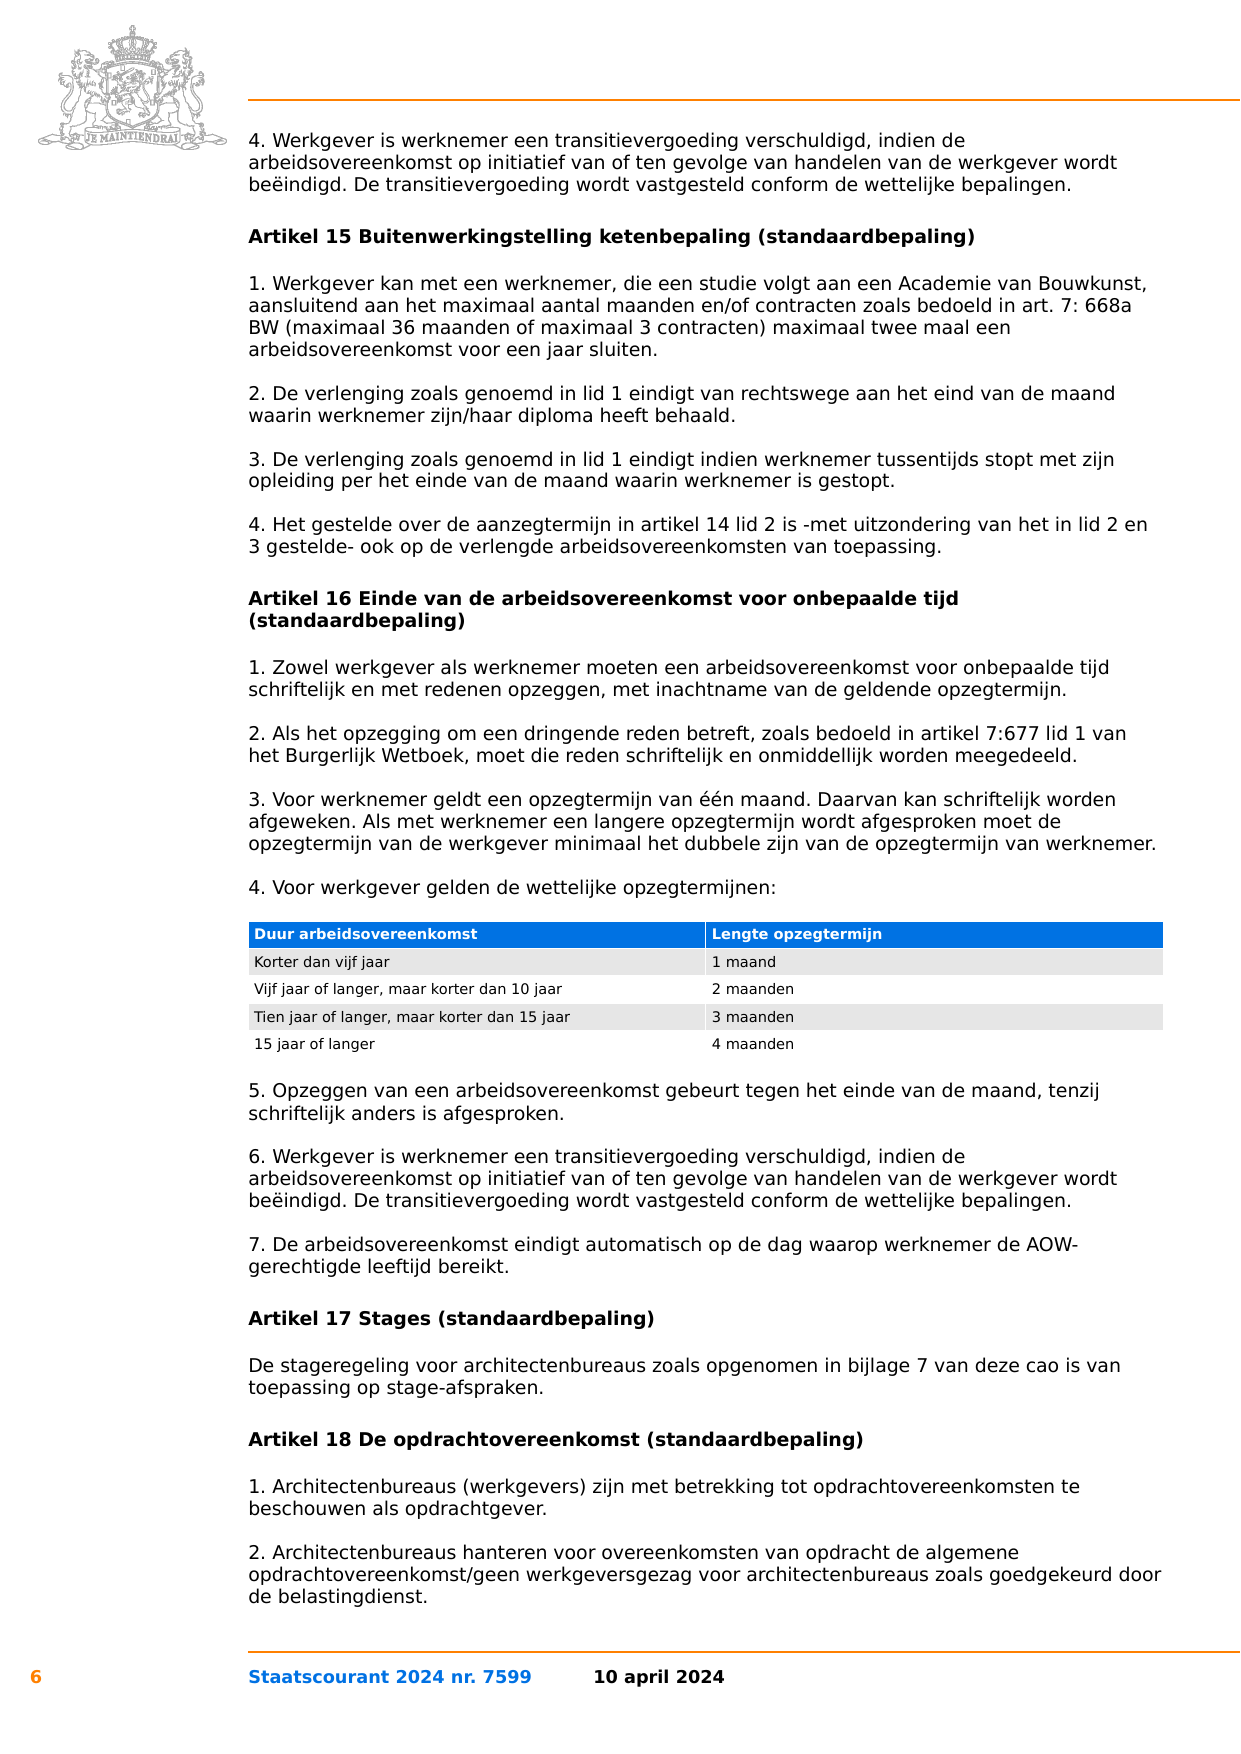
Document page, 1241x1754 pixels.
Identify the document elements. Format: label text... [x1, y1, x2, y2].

text 4. Het gestelde over de aanzegtermijn in artikel 14 lid 2 is -met uitzondering van het in lid 2 en 3 gestelde- ook op de verlengde arbeidsovereenkomsten van toepassing. [248, 514, 1163, 558]
table_cell Tien jaar of langer, maar korter dan 15 jaar [249, 1004, 705, 1030]
text 6. Werkgever is werknemer een transitievergoeding verschuldigd, indien de arbeidsovereenkomst op initiatief van of ten gevolge van handelen van de werkgever wordt beëindigd. De transitievergoeding wordt vastgesteld conform de wettelijke bepalingen. [248, 1146, 1163, 1212]
table_cell Vijf jaar of langer, maar korter dan 10 jaar [249, 976, 705, 1003]
table_cell 1 maand [706, 949, 1163, 975]
subtitle Artikel 15 Buitenwerkingstelling ketenbepaling (standaardbepaling) [248, 226, 1163, 248]
table_cell 15 jaar of langer [249, 1031, 705, 1057]
subtitle Artikel 16 Einde van de arbeidsovereenkomst voor onbepaalde tijd (standaardbepaling) [248, 588, 1163, 632]
text 3. De verlenging zoals genoemd in lid 1 eindigt indien werknemer tussentijds stopt met zijn opleiding per het einde van de maand waarin werknemer is gestopt. [248, 448, 1163, 492]
text 7. De arbeidsovereenkomst eindigt automatisch op de dag waarop werknemer de AOW-gerechtigde leeftijd bereikt. [248, 1234, 1163, 1278]
table_cell 3 maanden [706, 1004, 1163, 1030]
text De stageregeling voor architectenbureaus zoals opgenomen in bijlage 7 van deze cao is van toepassing op stage-afspraken. [248, 1355, 1163, 1399]
text 1. Architectenbureaus (werkgevers) zijn met betrekking tot opdrachtovereenkomsten te beschouwen als opdrachtgever. [248, 1476, 1163, 1520]
text 1. Zowel werkgever als werknemer moeten een arbeidsovereenkomst voor onbepaalde tijd schriftelijk en met redenen opzeggen, met inachtname van de geldende opzegtermijn. [248, 657, 1163, 701]
subtitle Artikel 17 Stages (standaardbepaling) [248, 1308, 1163, 1330]
table_cell 4 maanden [706, 1031, 1163, 1057]
text 2. Als het opzegging om een dringende reden betreft, zoals bedoeld in artikel 7:677 lid 1 van het Burgerlijk Wetboek, moet die reden schriftelijk en onmiddellijk worden meegedeeld. [248, 723, 1163, 767]
text 4. Voor werkgever gelden de wettelijke opzegtermijnen: [248, 877, 1163, 899]
table_header Lengte opzegtermijn [706, 922, 1163, 948]
text 1. Werkgever kan met een werknemer, die een studie volgt aan een Academie van Bouwkunst, aansluitend aan het maximaal aantal maanden en/of contracten zoals bedoeld in art. 7: 668a BW (maximaal 36 maanden of maximaal 3 contracten) maximaal twee maal een arbeidsovereenkomst voor een jaar sluiten. [248, 273, 1163, 361]
table_header Duur arbeidsovereenkomst [249, 922, 705, 948]
subtitle Artikel 18 De opdrachtovereenkomst (standaardbepaling) [248, 1429, 1163, 1451]
table_cell 2 maanden [706, 976, 1163, 1003]
text 5. Opzeggen van een arbeidsovereenkomst gebeurt tegen het einde van de maand, tenzij schriftelijk anders is afgesproken. [248, 1080, 1163, 1124]
table_cell Korter dan vijf jaar [249, 949, 705, 975]
text 3. Voor werknemer geldt een opzegtermijn van één maand. Daarvan kan schriftelijk worden afgeweken. Als met werknemer een langere opzegtermijn wordt afgesproken moet de opzegtermijn van de werkgever minimaal het dubbele zijn van de opzegtermijn van werknemer. [248, 789, 1163, 855]
text 4. Werkgever is werknemer een transitievergoeding verschuldigd, indien de arbeidsovereenkomst op initiatief van of ten gevolge van handelen van de werkgever wordt beëindigd. De transitievergoeding wordt vastgesteld conform de wettelijke bepalingen. [248, 130, 1163, 196]
text 2. De verlenging zoals genoemd in lid 1 eindigt van rechtswege aan het eind van de maand waarin werknemer zijn/haar diploma heeft behaald. [248, 383, 1163, 427]
text 2. Architectenbureaus hanteren voor overeenkomsten van opdracht de algemene opdrachtovereenkomst/geen werkgeversgezag voor architectenbureaus zoals goedgekeurd door de belastingdienst. [248, 1542, 1163, 1608]
picture [38, 25, 227, 150]
